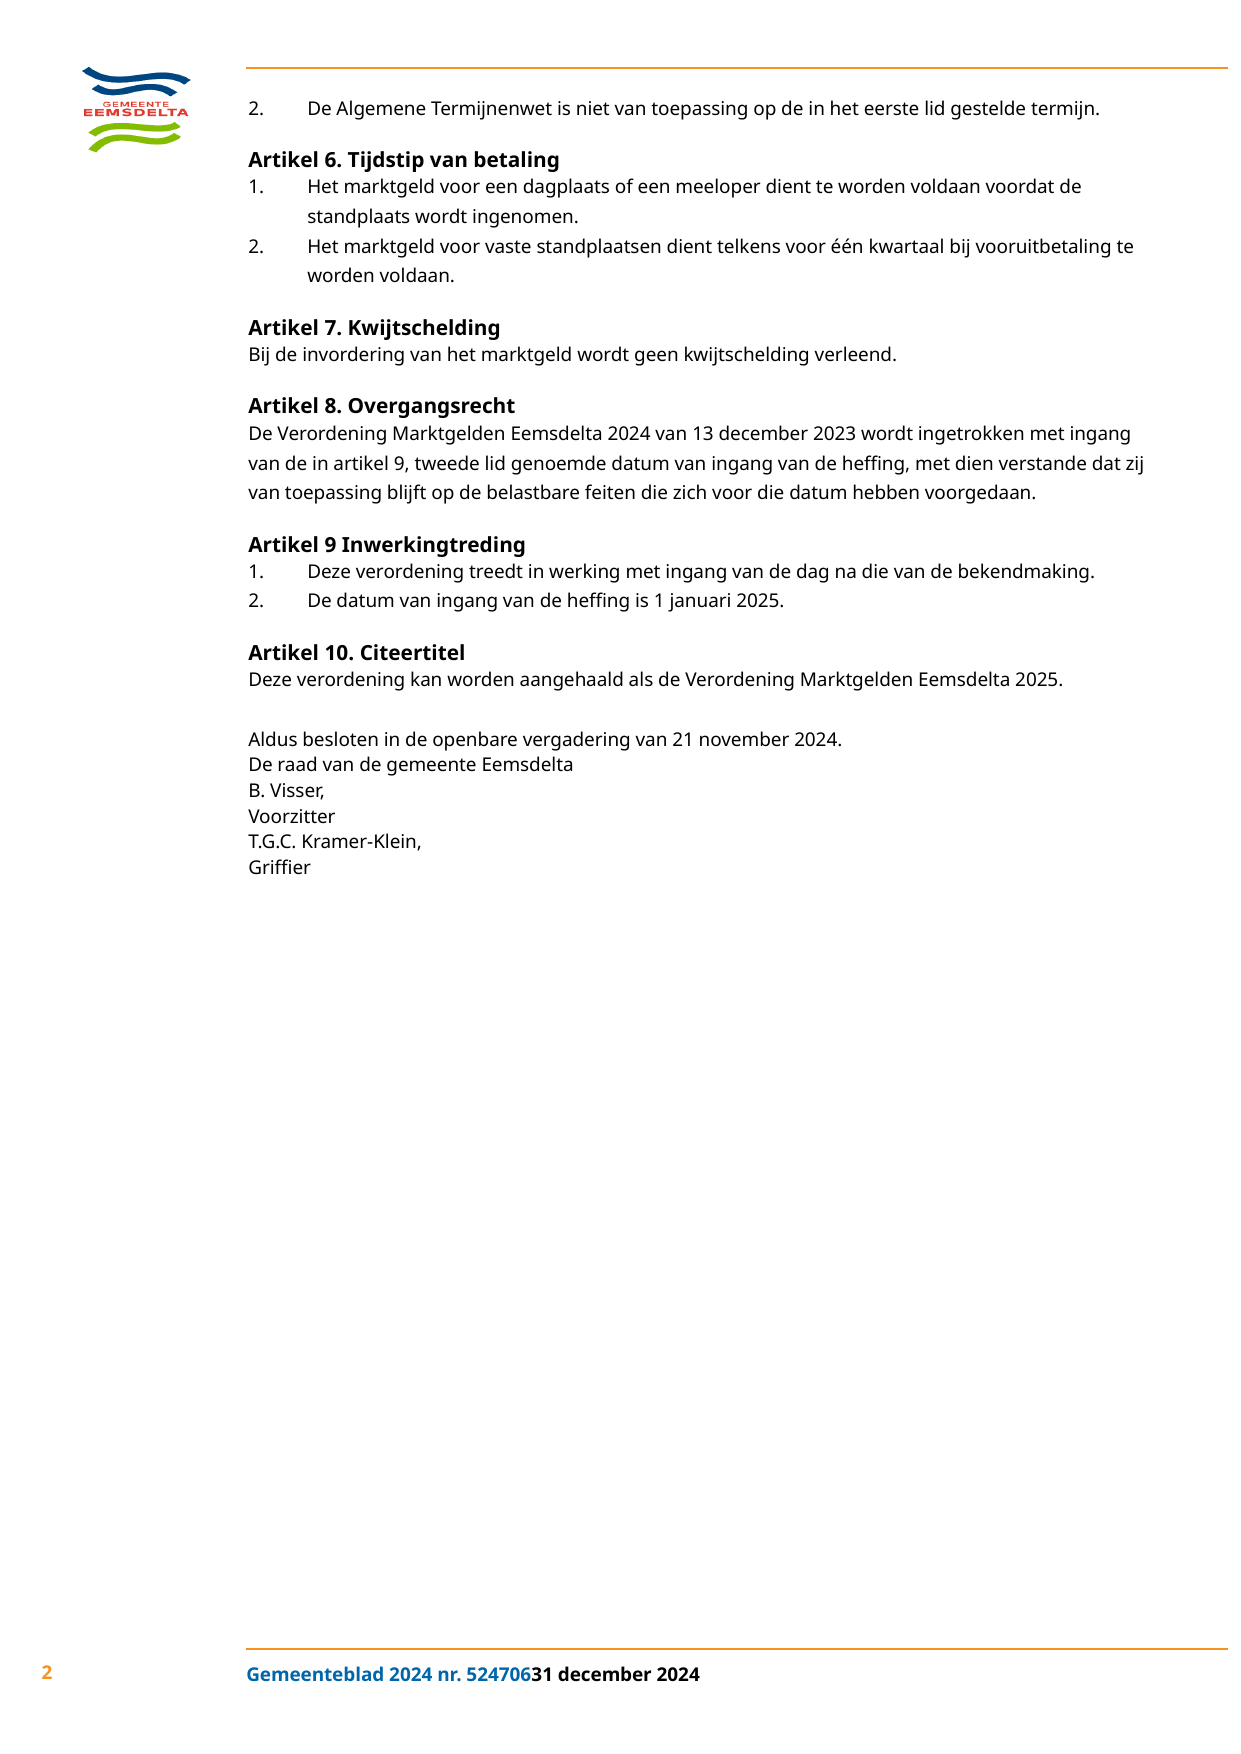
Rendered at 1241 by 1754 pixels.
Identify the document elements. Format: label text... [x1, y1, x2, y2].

text Artikel 9 Inwerkingtreding [248, 530, 1152, 558]
text Griffier [248, 854, 1152, 880]
text Artikel 8. Overgangsrecht [248, 392, 1152, 420]
list Het marktgeld voor een dagplaats of een meeloper dient te worden voldaan voordat de standplaats wordt ingenomen. [248, 174, 1152, 229]
list Deze verordening treedt in werking met ingang van de dag na die van de bekendmaking. [248, 558, 1152, 584]
text De raad van de gemeente Eemsdelta [248, 751, 1152, 777]
text Artikel 6. Tijdstip van betaling [248, 145, 1152, 174]
text T.G.C. Kramer-Klein, [248, 829, 1152, 854]
text Artikel 7. Kwijtschelding [248, 313, 1152, 341]
text De Verordening Marktgelden Eemsdelta 2024 van 13 december 2023 wordt ingetrokken met ingang van de in artikel 9, tweede lid genoemde datum van ingang van de heffing, met dien verstande dat zij van toepassing blijft op de belastbare feiten die zich voor die datum hebben voorgedaan. [248, 420, 1152, 505]
text B. Visser, [248, 777, 1152, 803]
text Bij de invordering van het marktgeld wordt geen kwijtschelding verleend. [248, 341, 1152, 367]
list De datum van ingang van de heffing is 1 januari 2025. [248, 588, 1152, 613]
picture [41, 47, 231, 172]
text Artikel 10. Citeertitel [248, 638, 1152, 667]
list Het marktgeld voor vaste standplaatsen dient telkens voor één kwartaal bij vooruitbetaling te worden voldaan. [248, 233, 1152, 288]
text Aldus besloten in de openbare vergadering van 21 november 2024. [248, 726, 1152, 751]
list De Algemene Termijnenwet is niet van toepassing op de in het eerste lid gestelde termijn. [248, 95, 1152, 121]
text Voorzitter [248, 803, 1152, 829]
text Deze verordening kan worden aangehaald als de Verordening Marktgelden Eemsdelta 2025. [248, 667, 1152, 692]
